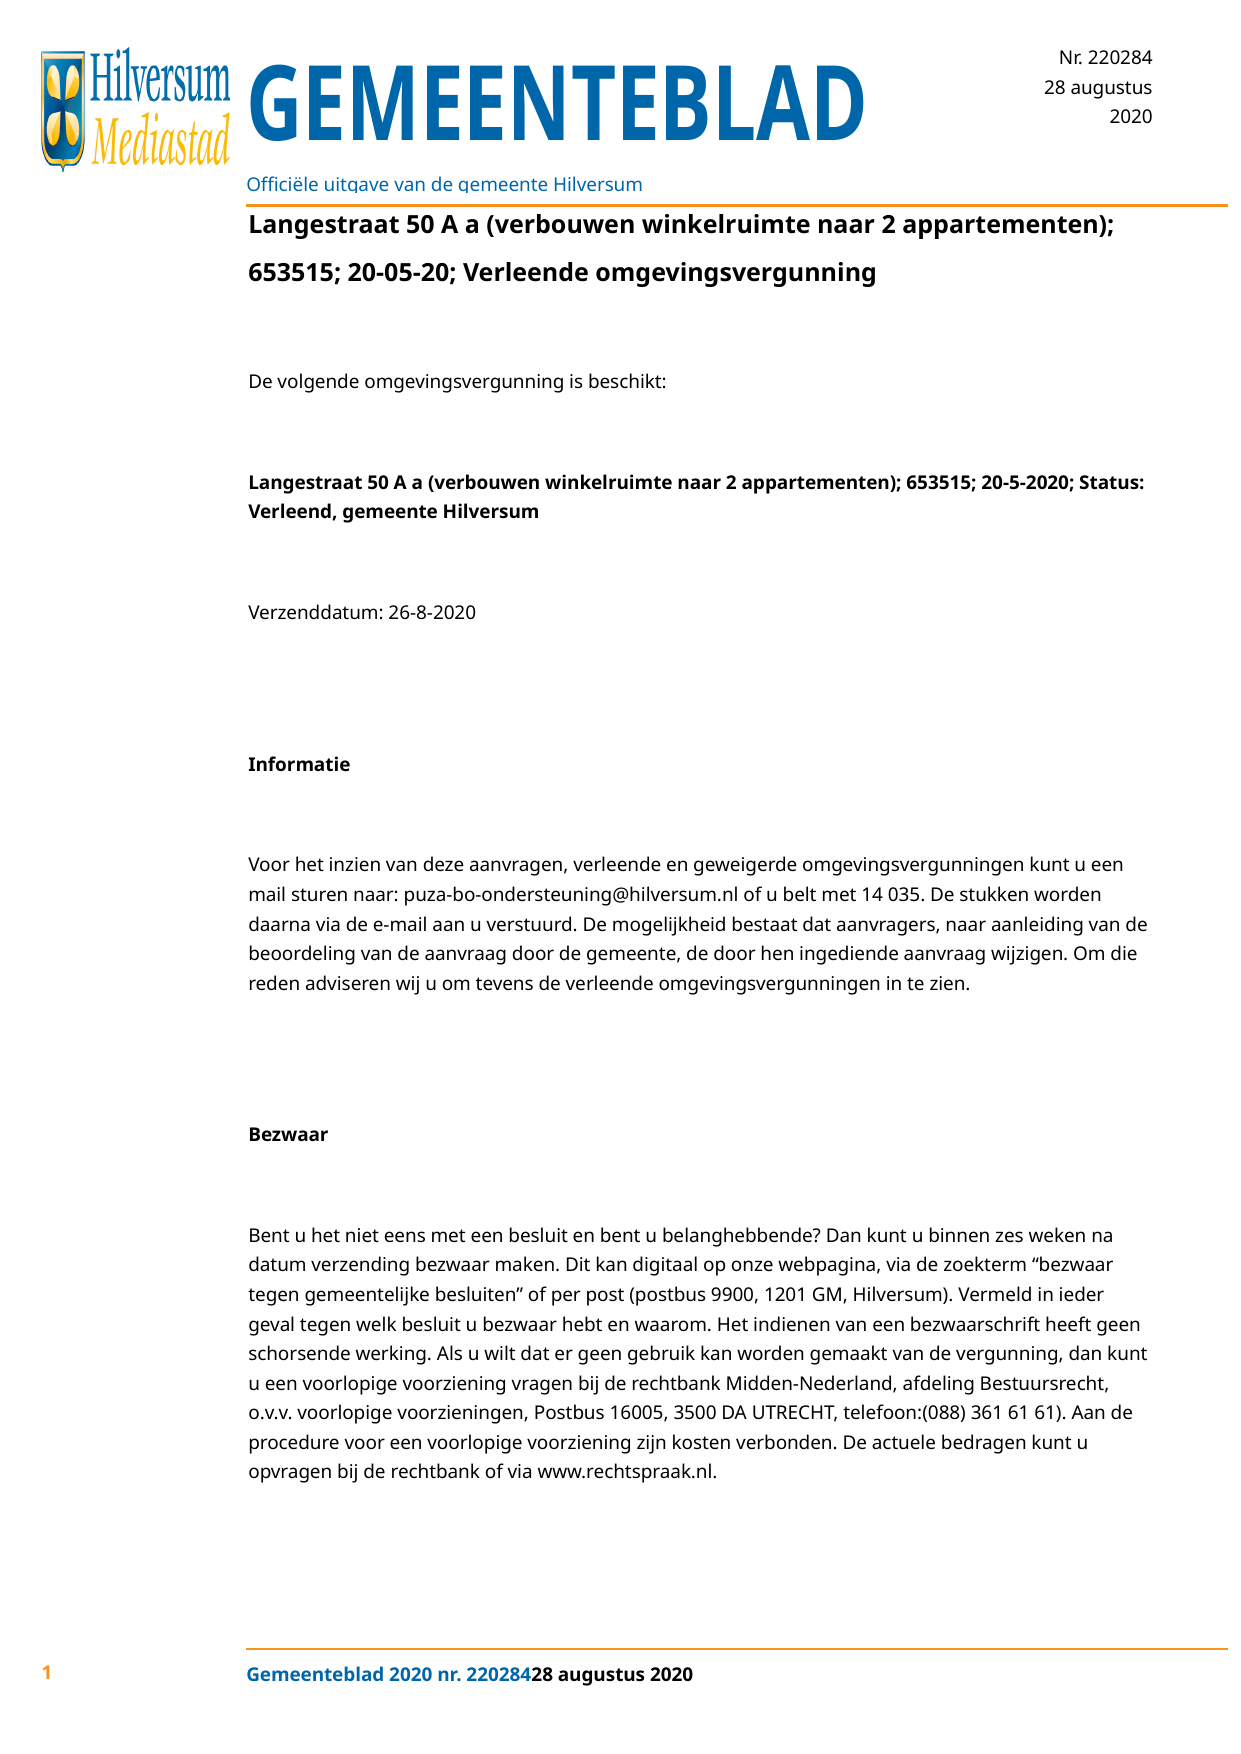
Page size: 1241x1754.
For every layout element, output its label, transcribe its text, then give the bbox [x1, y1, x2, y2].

text Voor het inzien van deze aanvragen, verleende en geweigerde omgevingsvergunningen kunt u een mail sturen naar: puza-bo-ondersteuning@hilversum.nl of u belt met 14 035. De stukken worden daarna via de e-mail aan u verstuurd. De mogelijkheid bestaat dat aanvragers, naar aanleiding van de beoordeling van de aanvraag door de gemeente, de door hen ingediende aanvraag wijzigen. Om die reden adviseren wij u om tevens de verleende omgevingsvergunningen in te zien. [248, 852, 1152, 996]
text Langestraat 50 A a (verbouwen winkelruimte naar 2 appartementen); 653515; 20-05-20; Verleende omgevingsvergunning [248, 207, 1152, 288]
text Langestraat 50 A a (verbouwen winkelruimte naar 2 appartementen); 653515; 20-5-2020; Status: Verleend, gemeente Hilversum [248, 469, 1152, 524]
text Bent u het niet eens met een besluit en bent u belanghebbende? Dan kunt u binnen zes weken na datum verzending bezwaar maken. Dit kan digitaal op onze webpagina, via de zoekterm “bezwaar tegen gemeentelijke besluiten” of per post (postbus 9900, 1201 GM, Hilversum). Vermeld in ieder geval tegen welk besluit u bezwaar hebt en waarom. Het indienen van een bezwaarschrift heeft geen schorsende werking. Als u wilt dat er geen gebruik kan worden gemaakt van de vergunning, dan kunt u een voorlopige voorziening vragen bij de rechtbank Midden-Nederland, afdeling Bestuursrecht, o.v.v. voorlopige voorzieningen, Postbus 16005, 3500 DA UTRECHT, telefoon:(088) 361 61 61). Aan de procedure voor een voorlopige voorziening zijn kosten verbonden. De actuele bedragen kunt u opvragen bij de rechtbank of via www.rechtspraak.nl. [248, 1222, 1152, 1484]
text Verzenddatum: 26-8-2020 [248, 599, 1152, 625]
picture [41, 47, 231, 172]
text Bezwaar [248, 1121, 1152, 1147]
text Informatie [248, 751, 1152, 777]
text De volgende omgevingsvergunning is beschikt: [248, 368, 1152, 394]
